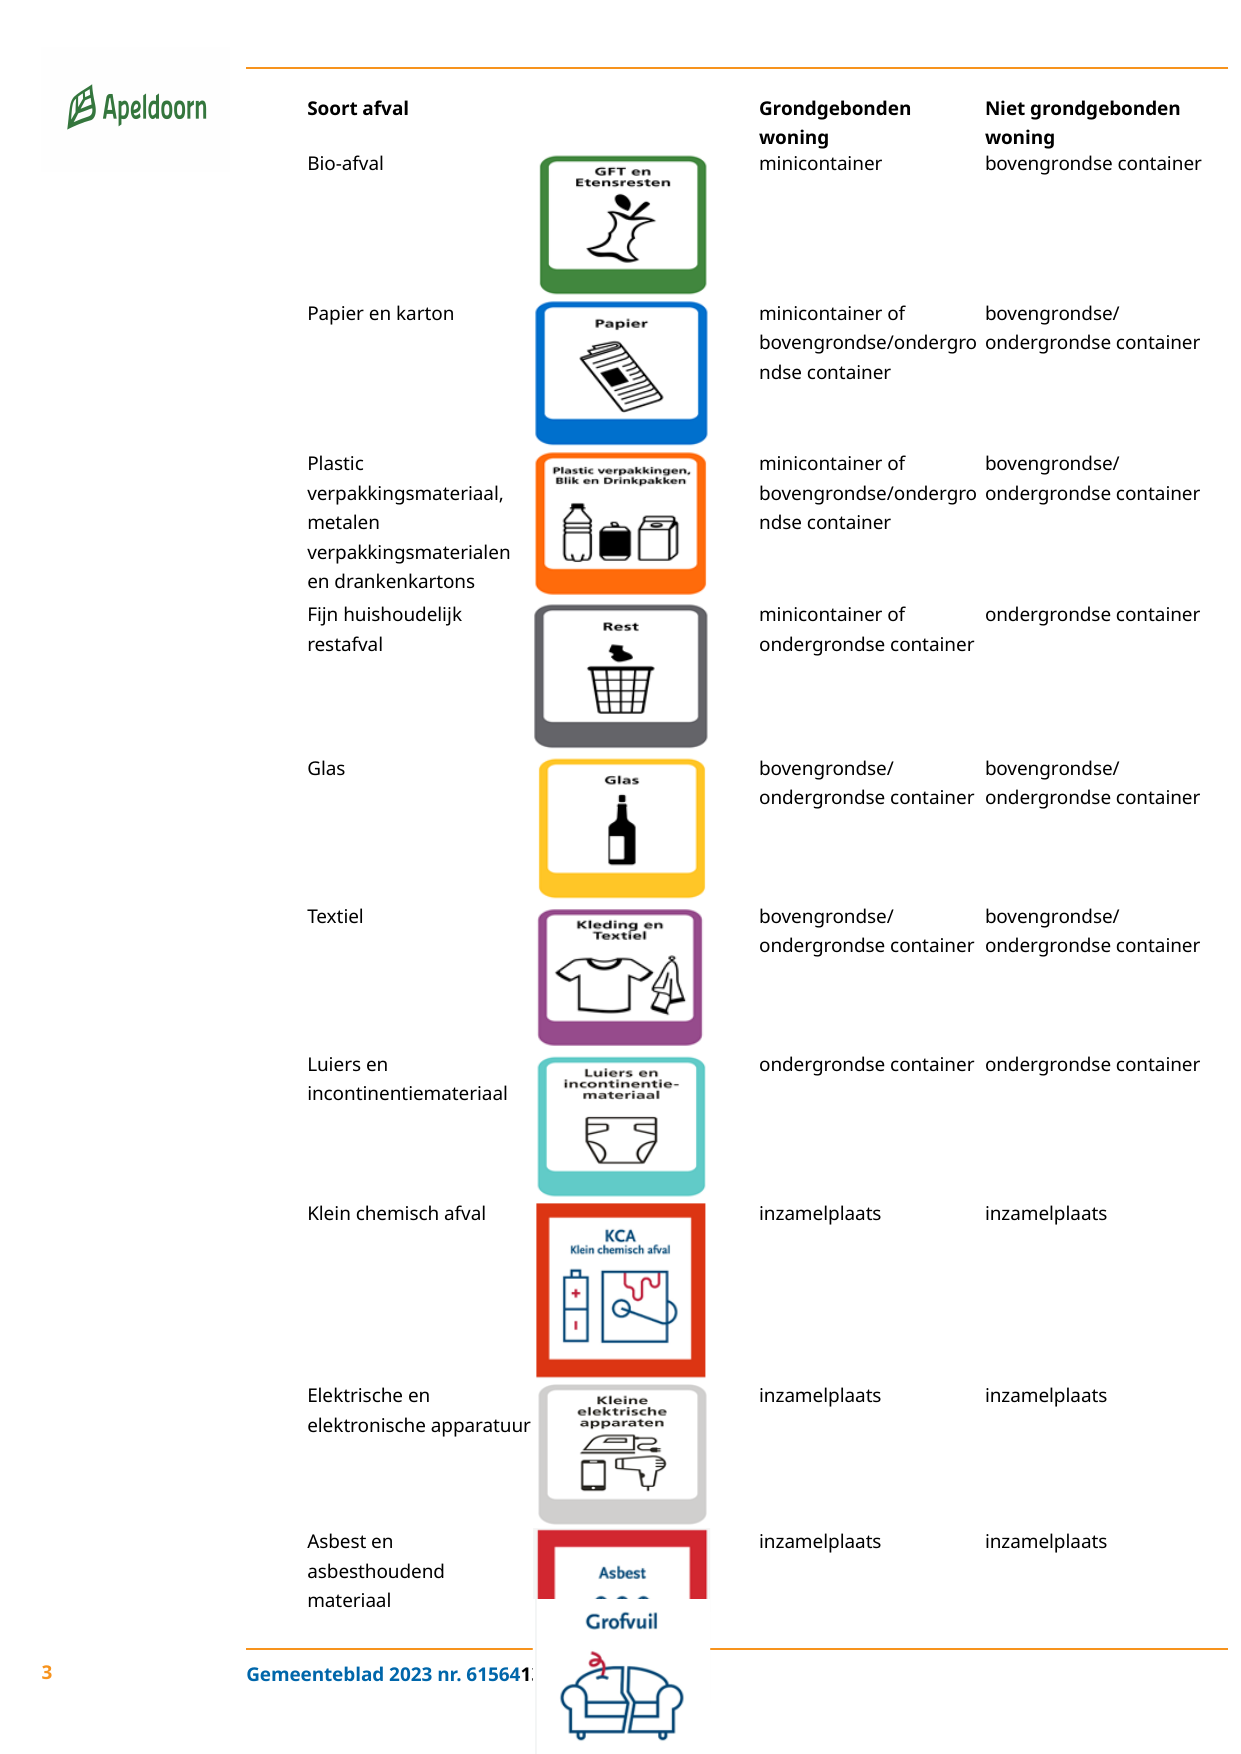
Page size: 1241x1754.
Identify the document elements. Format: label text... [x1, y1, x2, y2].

table_cell inzamelplaats [985, 1383, 1211, 1528]
table_cell [711, 1200, 759, 1383]
table_cell minicontainer [759, 150, 985, 300]
table_cell Bio-afval [307, 150, 532, 300]
table_header Grondgebonden woning [759, 95, 985, 150]
table_cell inzamelplaats [985, 1200, 1211, 1382]
table_cell bovengrondse/ondergrondse container [985, 300, 1211, 450]
table_cell bovengrondse/ondergrondse container [985, 755, 1211, 903]
table_header Niet grondgebonden woning [985, 95, 1211, 150]
table_cell bovengrondse/ondergrondse container [759, 903, 985, 1051]
table_cell minicontainer of bovengrondse/ondergrondse container [759, 450, 985, 601]
table_cell Fijn huishoudelijk restafval [307, 601, 532, 755]
table_cell minicontainer of bovengrondse/ondergrondse container [759, 300, 985, 450]
table_cell [711, 300, 759, 450]
picture [532, 150, 711, 1754]
table_cell bovengrondse/ondergrondse container [985, 903, 1211, 1051]
table_cell [711, 150, 759, 299]
table_cell [711, 755, 759, 903]
table_cell [711, 450, 759, 601]
table_cell inzamelplaats [759, 1528, 985, 1612]
table_cell ondergrondse container [985, 1051, 1211, 1200]
picture [41, 47, 231, 172]
table_cell Asbest en asbesthoudend materiaal [307, 1528, 532, 1612]
table_cell [711, 1383, 759, 1528]
table_cell ondergrondse container [759, 1051, 985, 1200]
table_cell [711, 1528, 759, 1612]
table_cell Klein chemisch afval [307, 1200, 532, 1382]
table_cell Textiel [307, 903, 532, 1051]
table_cell ondergrondse container [985, 601, 1211, 755]
table_cell bovengrondse container [985, 150, 1211, 300]
table_cell bovengrondse/ondergrondse container [759, 755, 985, 903]
table_cell Luiers en incontinentiemateriaal [307, 1051, 532, 1200]
table_cell Elektrische en elektronische apparatuur [307, 1383, 532, 1528]
table_cell inzamelplaats [759, 1200, 985, 1382]
table_cell [711, 903, 759, 1051]
table_cell minicontainer of ondergrondse container [759, 601, 985, 755]
table_cell inzamelplaats [759, 1383, 985, 1528]
table_cell Glas [307, 755, 532, 903]
table_cell Plastic verpakkingsmateriaal, metalen verpakkingsmaterialen en drankenkartons [307, 450, 532, 601]
table_cell Papier en karton [307, 300, 532, 450]
table_cell inzamelplaats [985, 1528, 1211, 1612]
table_cell [711, 1051, 759, 1200]
table_header Soort afval [307, 95, 533, 150]
table_cell bovengrondse/ondergrondse container [985, 450, 1211, 601]
table_header [533, 95, 759, 150]
table_cell [711, 601, 759, 755]
